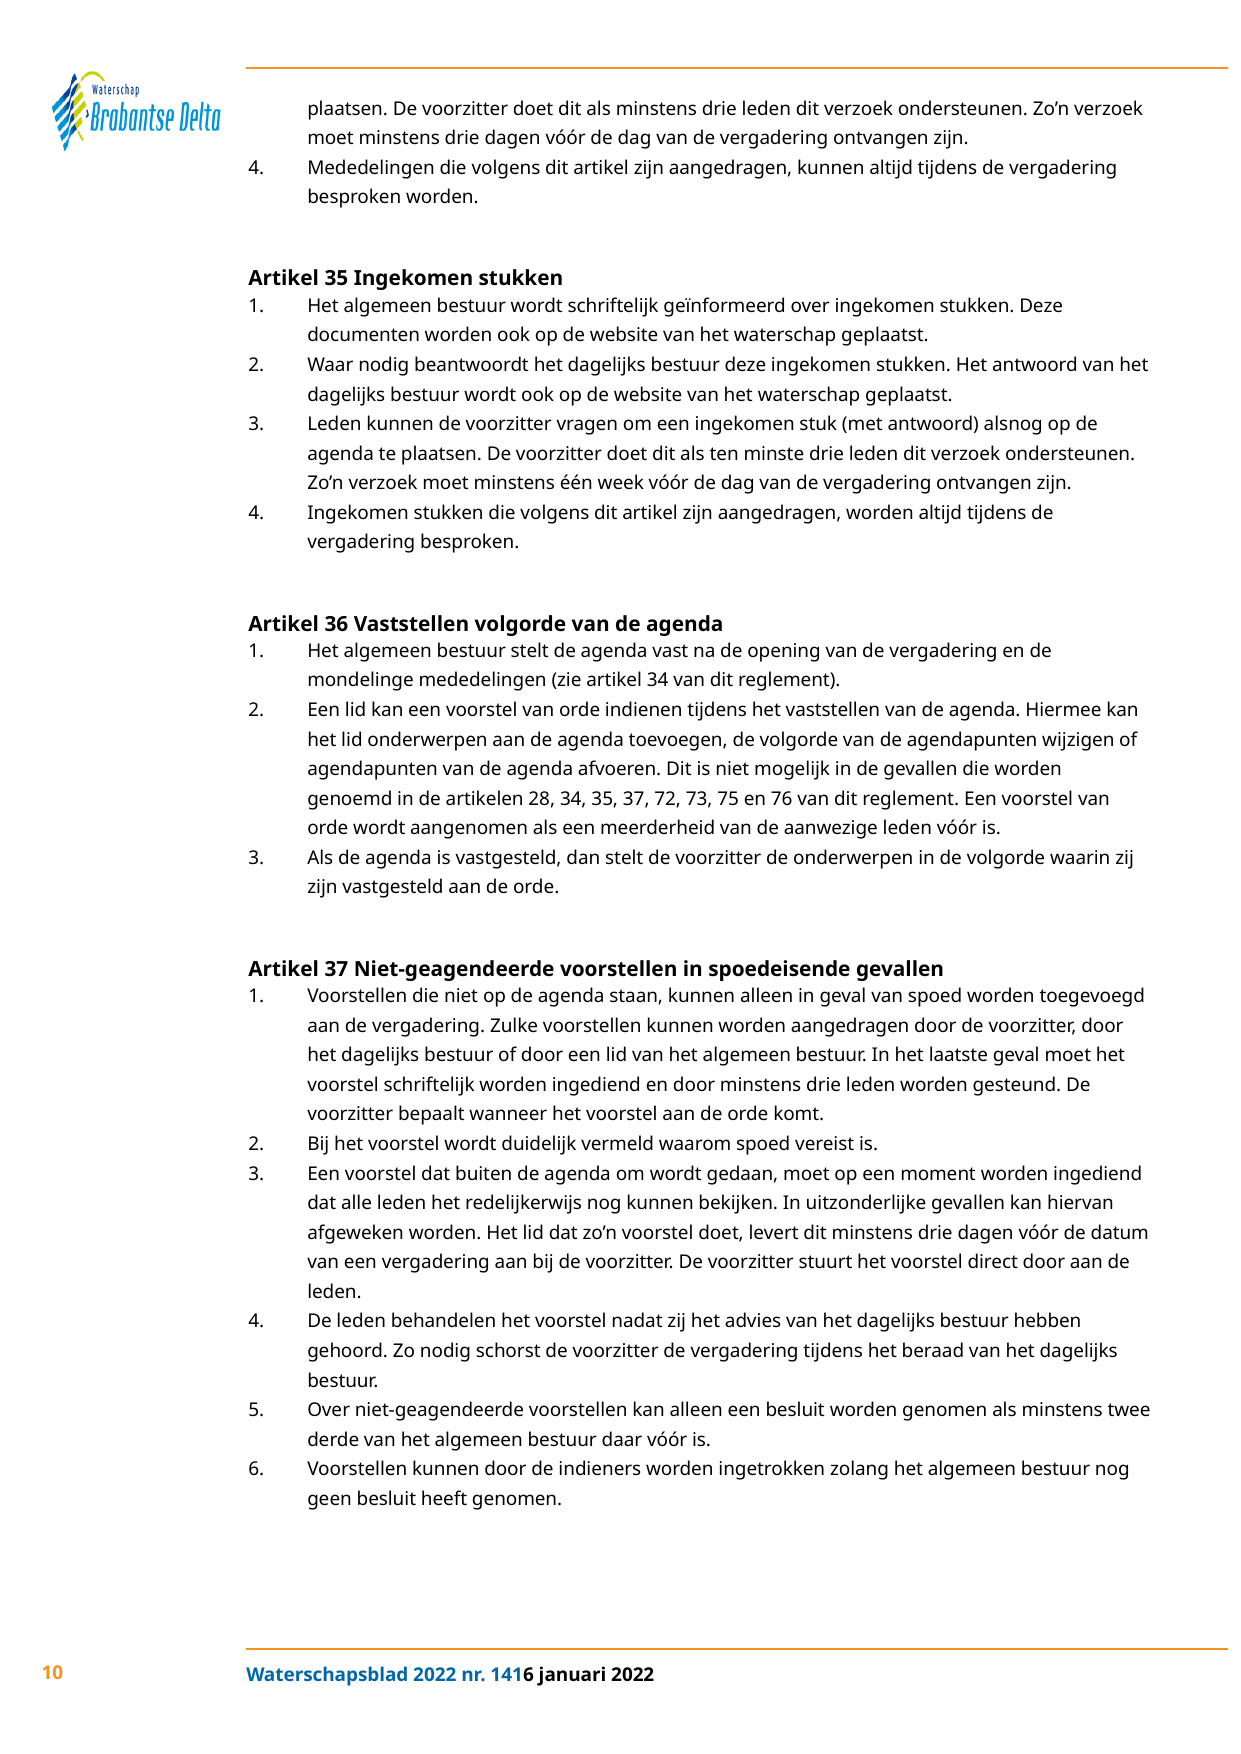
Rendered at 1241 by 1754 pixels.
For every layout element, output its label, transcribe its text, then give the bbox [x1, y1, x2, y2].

list Het algemeen bestuur stelt de agenda vast na de opening van de vergadering en de mondelinge mededelingen (zie artikel 34 van dit reglement). [248, 637, 1152, 692]
list plaatsen. De voorzitter doet dit als minstens drie leden dit verzoek ondersteunen. Zo’n verzoek moet minstens drie dagen vóór de dag van de vergadering ontvangen zijn. [248, 95, 1152, 150]
list Bij het voorstel wordt duidelijk vermeld waarom spoed vereist is. [248, 1130, 1152, 1156]
list Een voorstel dat buiten de agenda om wordt gedaan, moet op een moment worden ingediend dat alle leden het redelijkerwijs nog kunnen bekijken. In uitzonderlijke gevallen kan hiervan afgeweken worden. Het lid dat zo’n voorstel doet, levert dit minstens drie dagen vóór de datum van een vergadering aan bij de voorzitter. De voorzitter stuurt het voorstel direct door aan de leden. [248, 1160, 1152, 1304]
text Artikel 37 Niet-geagendeerde voorstellen in spoedeisende gevallen [248, 954, 1152, 982]
list Ingekomen stukken die volgens dit artikel zijn aangedragen, worden altijd tijdens de vergadering besproken. [248, 499, 1152, 554]
list Mededelingen die volgens dit artikel zijn aangedragen, kunnen altijd tijdens de vergadering besproken worden. [248, 154, 1152, 209]
list Het algemeen bestuur wordt schriftelijk geïnformeerd over ingekomen stukken. Deze documenten worden ook op de website van het waterschap geplaatst. [248, 292, 1152, 347]
list Leden kunnen de voorzitter vragen om een ingekomen stuk (met antwoord) alsnog op de agenda te plaatsen. De voorzitter doet dit als ten minste drie leden dit verzoek ondersteunen. Zo’n verzoek moet minstens één week vóór de dag van de vergadering ontvangen zijn. [248, 410, 1152, 495]
text Artikel 36 Vaststellen volgorde van de agenda [248, 609, 1152, 637]
list De leden behandelen het voorstel nadat zij het advies van het dagelijks bestuur hebben gehoord. Zo nodig schorst de voorzitter de vergadering tijdens het beraad van het dagelijks bestuur. [248, 1308, 1152, 1392]
text Artikel 35 Ingekomen stukken [248, 263, 1152, 292]
list Voorstellen kunnen door de indieners worden ingetrokken zolang het algemeen bestuur nog geen besluit heeft genomen. [248, 1456, 1152, 1511]
list Als de agenda is vastgesteld, dan stelt de voorzitter de onderwerpen in de volgorde waarin zij zijn vastgesteld aan de orde. [248, 844, 1152, 899]
picture [41, 47, 231, 172]
list Voorstellen die niet op de agenda staan, kunnen alleen in geval van spoed worden toegevoegd aan de vergadering. Zulke voorstellen kunnen worden aangedragen door de voorzitter, door het dagelijks bestuur of door een lid van het algemeen bestuur. In het laatste geval moet het voorstel schriftelijk worden ingediend en door minstens drie leden worden gesteund. De voorzitter bepaalt wanneer het voorstel aan de orde komt. [248, 982, 1152, 1126]
list Een lid kan een voorstel van orde indienen tijdens het vaststellen van de agenda. Hiermee kan het lid onderwerpen aan de agenda toevoegen, de volgorde van de agendapunten wijzigen of agendapunten van de agenda afvoeren. Dit is niet mogelijk in de gevallen die worden genoemd in de artikelen 28, 34, 35, 37, 72, 73, 75 en 76 van dit reglement. Een voorstel van orde wordt aangenomen als een meerderheid van de aanwezige leden vóór is. [248, 696, 1152, 840]
list Over niet-geagendeerde voorstellen kan alleen een besluit worden genomen als minstens twee derde van het algemeen bestuur daar vóór is. [248, 1396, 1152, 1452]
list Waar nodig beantwoordt het dagelijks bestuur deze ingekomen stukken. Het antwoord van het dagelijks bestuur wordt ook op de website van het waterschap geplaatst. [248, 351, 1152, 406]
